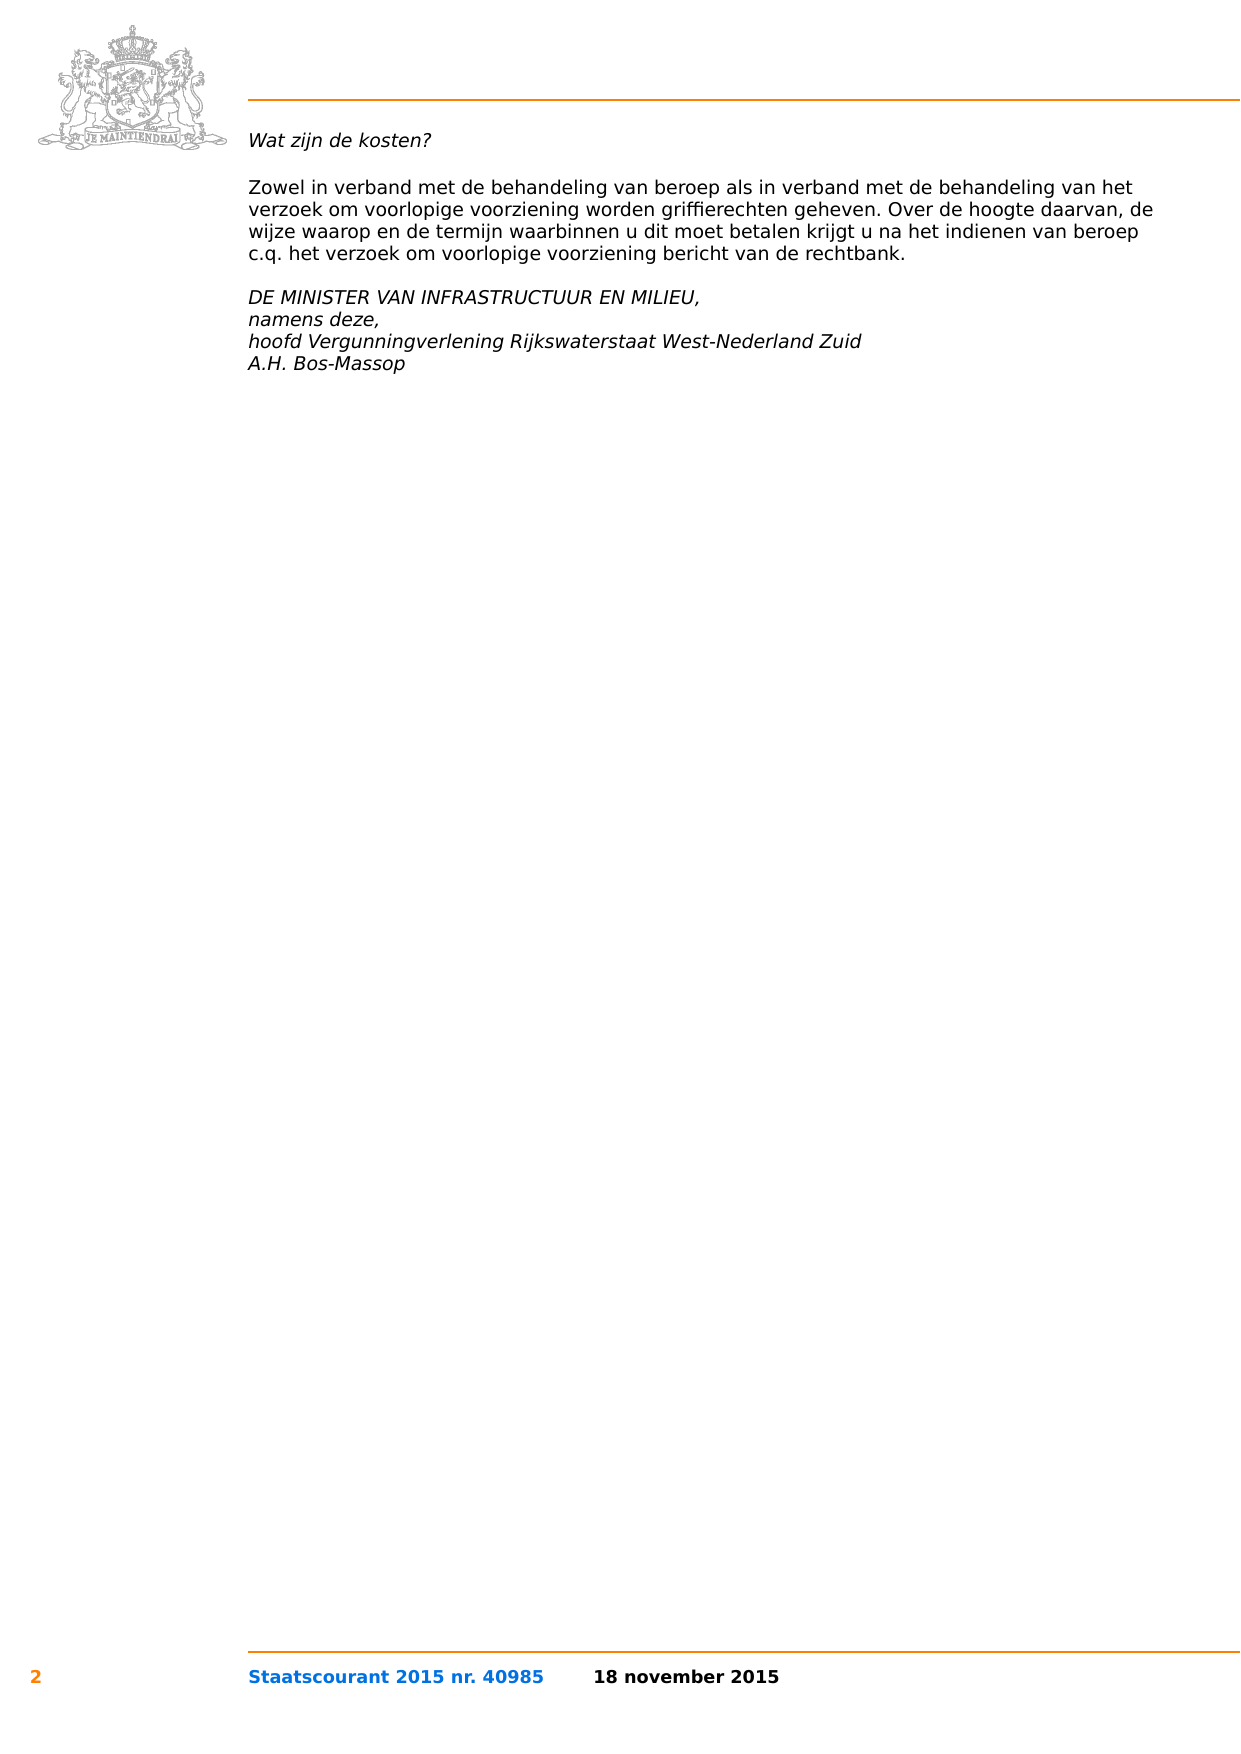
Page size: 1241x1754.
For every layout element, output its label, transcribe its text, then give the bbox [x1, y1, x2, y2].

subtitle Wat zijn de kosten? [248, 130, 1163, 152]
text Zowel in verband met de behandeling van beroep als in verband met de behandeling van het verzoek om voorlopige voorziening worden griffierechten geheven. Over de hoogte daarvan, de wijze waarop en de termijn waarbinnen u dit moet betalen krijgt u na het indienen van beroep c.q. het verzoek om voorlopige voorziening bericht van de rechtbank. [248, 177, 1163, 265]
text DE MINISTER VAN INFRASTRUCTUUR EN MILIEU, namens deze, hoofd Vergunningverlening Rijkswaterstaat West-Nederland Zuid A.H. Bos-Massop [248, 287, 1163, 374]
picture [38, 25, 227, 150]
